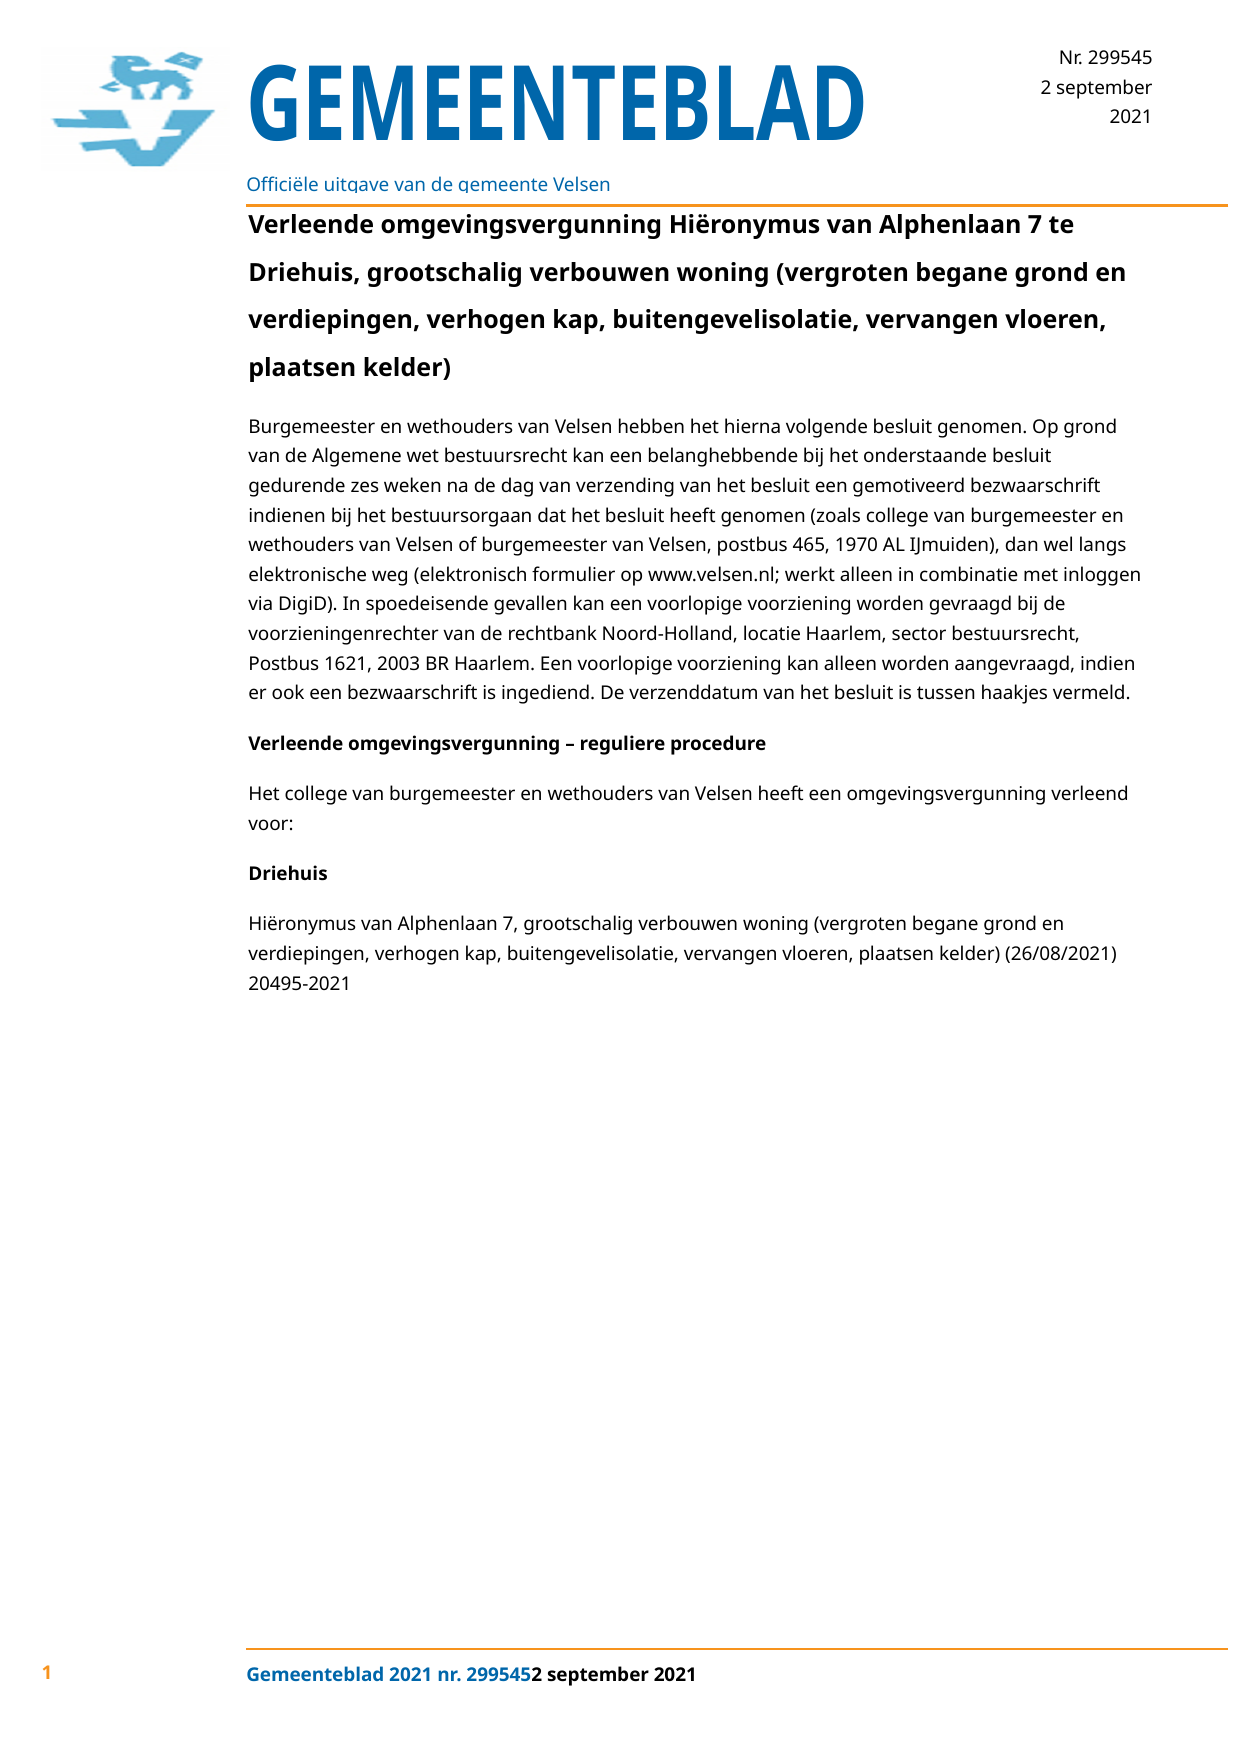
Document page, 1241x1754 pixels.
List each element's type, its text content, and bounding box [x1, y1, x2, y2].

text Driehuis [248, 860, 1152, 886]
text Hiëronymus van Alphenlaan 7, grootschalig verbouwen woning (vergroten begane grond en verdiepingen, verhogen kap, buitengevelisolatie, vervangen vloeren, plaatsen kelder) (26/08/2021) 20495-2021 [248, 911, 1152, 996]
picture [41, 47, 231, 172]
text Verleende omgevingsvergunning Hiëronymus van Alphenlaan 7 te Driehuis, grootschalig verbouwen woning (vergroten begane grond en verdiepingen, verhogen kap, buitengevelisolatie, vervangen vloeren, plaatsen kelder) [248, 207, 1152, 384]
text Verleende omgevingsvergunning – reguliere procedure [248, 730, 1152, 756]
text Het college van burgemeester en wethouders van Velsen heeft een omgevingsvergunning verleend voor: [248, 780, 1152, 836]
text Burgemeester en wethouders van Velsen hebben het hierna volgende besluit genomen. Op grond van de Algemene wet bestuursrecht kan een belanghebbende bij het onderstaande besluit gedurende zes weken na de dag van verzending van het besluit een gemotiveerd bezwaarschrift indienen bij het bestuursorgaan dat het besluit heeft genomen (zoals college van burgemeester en wethouders van Velsen of burgemeester van Velsen, postbus 465, 1970 AL IJmuiden), dan wel langs elektronische weg (elektronisch formulier op www.velsen.nl; werkt alleen in combinatie met inloggen via DigiD). In spoedeisende gevallen kan een voorlopige voorziening worden gevraagd bij de voorzieningenrechter van de rechtbank Noord-Holland, locatie Haarlem, sector bestuursrecht, Postbus 1621, 2003 BR Haarlem. Een voorlopige voorziening kan alleen worden aangevraagd, indien er ook een bezwaarschrift is ingediend. De verzenddatum van het besluit is tussen haakjes vermeld. [248, 413, 1152, 705]
